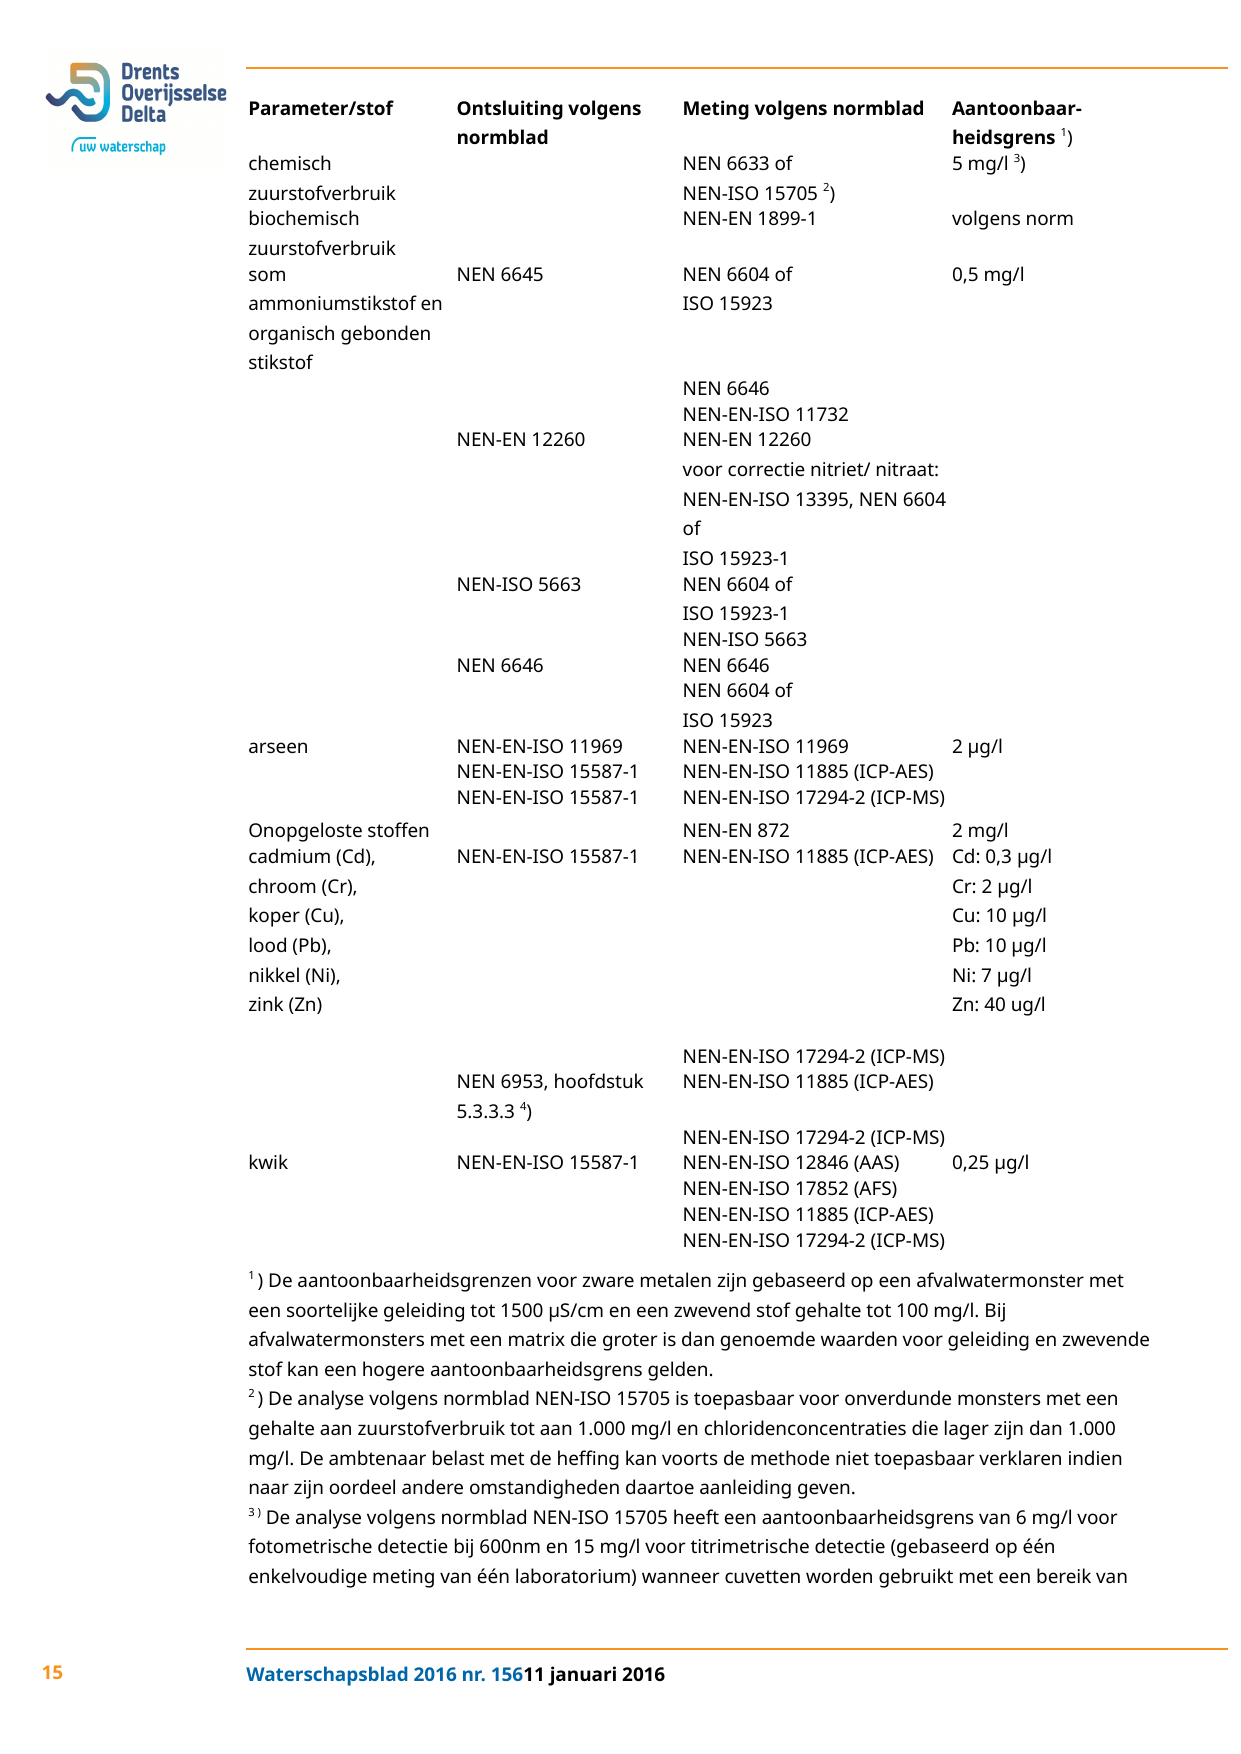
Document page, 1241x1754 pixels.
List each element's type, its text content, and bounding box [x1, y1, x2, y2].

table_cell NEN-EN 12260 [456, 427, 682, 571]
table_cell NEN 6645 [456, 261, 682, 375]
table_cell [248, 1043, 456, 1068]
table_cell 2 mg/l [952, 818, 1152, 843]
table_cell 0,5 mg/l [952, 261, 1152, 733]
table_cell [456, 678, 682, 733]
table_cell NEN 6633 of NEN-ISO 15705 2) [683, 150, 952, 205]
table_cell NEN-EN-ISO 17852 (AFS) [683, 1175, 952, 1201]
table_cell NEN 6604 of ISO 15923-1 [683, 571, 952, 626]
table_cell biochemisch zuurstofverbruik [248, 205, 456, 261]
table_cell NEN-EN-ISO 12846 (AAS) [683, 1150, 952, 1175]
table_cell [248, 427, 456, 571]
table_cell kwik [248, 1150, 456, 1175]
table_cell NEN-EN-ISO 15587-1 [456, 844, 682, 1017]
table_cell [456, 1043, 682, 1068]
table_cell Parameter/stof [248, 95, 456, 150]
table_cell [456, 375, 682, 401]
text 3 ) De analyse volgens normblad NEN-ISO 15705 heeft een aantoonbaarheidsgrens van 6 mg/l voor fotometrische detectie bij 600nm en 15 mg/l voor titrimetrische detectie (gebaseerd op één enkelvoudige meting van één laboratorium) wanneer cuvetten worden gebruikt met een bereik van [248, 1504, 1152, 1589]
table_cell NEN-EN-ISO 17294-2 (ICP-MS) [683, 1124, 952, 1149]
table_cell [248, 401, 456, 427]
table_cell Ontsluiting volgens normblad [456, 95, 682, 150]
table_cell [248, 1017, 456, 1043]
table_cell NEN-ISO 5663 [456, 571, 682, 626]
table_cell [456, 626, 682, 652]
table_cell NEN-EN-ISO 11969 [456, 733, 682, 758]
text 2 ) De analyse volgens normblad NEN-ISO 15705 is toepasbaar voor onverdunde monsters met een gehalte aan zuurstofverbruik tot aan 1.000 mg/l en chloridenconcentraties die lager zijn dan 1.000 mg/l. De ambtenaar belast met de heffing kan voorts de methode niet toepasbaar verklaren indien naar zijn oordeel andere omstandigheden daartoe aanleiding geven. [248, 1386, 1152, 1500]
table_cell [248, 652, 456, 677]
table_cell [456, 1175, 682, 1201]
table_cell cadmium (Cd), chroom (Cr), koper (Cu), lood (Pb), nikkel (Ni), zink (Zn) [248, 844, 456, 1017]
table_cell [456, 1017, 682, 1043]
table_cell [248, 1124, 456, 1149]
table_cell NEN 6953, hoofdstuk 5.3.3.3 4) [456, 1069, 682, 1124]
table_cell NEN-EN-ISO 11969 [683, 733, 952, 758]
table_cell NEN-EN 1899-1 [683, 205, 952, 261]
text 1 ) De aantoonbaarheidsgrenzen voor zware metalen zijn gebaseerd op een afvalwatermonster met een soortelijke geleiding tot 1500 µS/cm en een zwevend stof gehalte tot 100 mg/l. Bij afvalwatermonsters met een matrix die groter is dan genoemde waarden voor geleiding en zwevende stof kan een hogere aantoonbaarheidsgrens gelden. [248, 1267, 1152, 1382]
table_cell 2 µg/l [952, 733, 1152, 818]
table_cell [456, 150, 682, 205]
table_cell [683, 1017, 952, 1043]
table_cell NEN-EN-ISO 17294-2 (ICP-MS) [683, 1043, 952, 1068]
table_cell 5 mg/l 3) [952, 150, 1152, 205]
table_cell NEN-EN-ISO 11885 (ICP-AES) [683, 759, 952, 784]
table_cell [248, 626, 456, 652]
table_cell NEN 6646 [456, 652, 682, 677]
picture [41, 47, 231, 172]
table_cell NEN-EN-ISO 15587-1 [456, 784, 682, 818]
table_cell [248, 784, 456, 818]
table_cell NEN-ISO 5663 [683, 626, 952, 652]
table_cell Meting volgens normblad [683, 95, 952, 150]
table_cell [248, 1069, 456, 1124]
table_cell [248, 1175, 456, 1201]
table_cell NEN 6646 [683, 375, 952, 401]
table_cell NEN-EN-ISO 15587-1 [456, 1150, 682, 1175]
table_cell [456, 205, 682, 261]
table_cell NEN-EN 12260 voor correctie nitriet/ nitraat: NEN-EN-ISO 13395, NEN 6604 of ISO 15923-1 [683, 427, 952, 571]
table_cell NEN-EN 872 [683, 818, 952, 843]
table_cell NEN-EN-ISO 15587-1 [456, 759, 682, 784]
table_cell NEN-EN-ISO 11732 [683, 401, 952, 427]
table_cell arseen [248, 733, 456, 758]
table_cell NEN-EN-ISO 11885 (ICP-AES) [683, 844, 952, 1017]
table_cell [248, 759, 456, 784]
table_cell NEN 6604 of ISO 15923 [683, 678, 952, 733]
table_cell [456, 1201, 682, 1227]
table_cell Onopgeloste stoffen [248, 818, 456, 843]
table_cell [248, 678, 456, 733]
table_cell [456, 401, 682, 427]
table_cell 0,25 µg/l [952, 1150, 1152, 1264]
table_cell [248, 1227, 456, 1264]
table_cell [456, 818, 682, 843]
table_cell NEN 6604 of ISO 15923 [683, 261, 952, 375]
table_cell som ammoniumstikstof en organisch gebonden stikstof [248, 261, 456, 375]
table_cell NEN-EN-ISO 11885 (ICP-AES) [683, 1201, 952, 1227]
table_cell Cd: 0,3 µg/l Cr: 2 µg/l Cu: 10 µg/l Pb: 10 µg/l Ni: 7 µg/l Zn: 40 ug/l [952, 844, 1152, 1149]
table_cell [248, 375, 456, 401]
table_cell [248, 571, 456, 626]
table_cell [456, 1124, 682, 1149]
table_cell NEN 6646 [683, 652, 952, 677]
table_cell Aantoonbaar- heidsgrens 1) [952, 95, 1152, 150]
table_cell [248, 1201, 456, 1227]
table_cell chemisch zuurstofverbruik [248, 150, 456, 205]
table_cell NEN-EN-ISO 17294-2 (ICP-MS) [683, 1227, 952, 1264]
table_cell NEN-EN-ISO 17294-2 (ICP-MS) [683, 784, 952, 818]
table_cell volgens norm [952, 205, 1152, 261]
table_cell [456, 1227, 682, 1264]
table_cell NEN-EN-ISO 11885 (ICP-AES) [683, 1069, 952, 1124]
